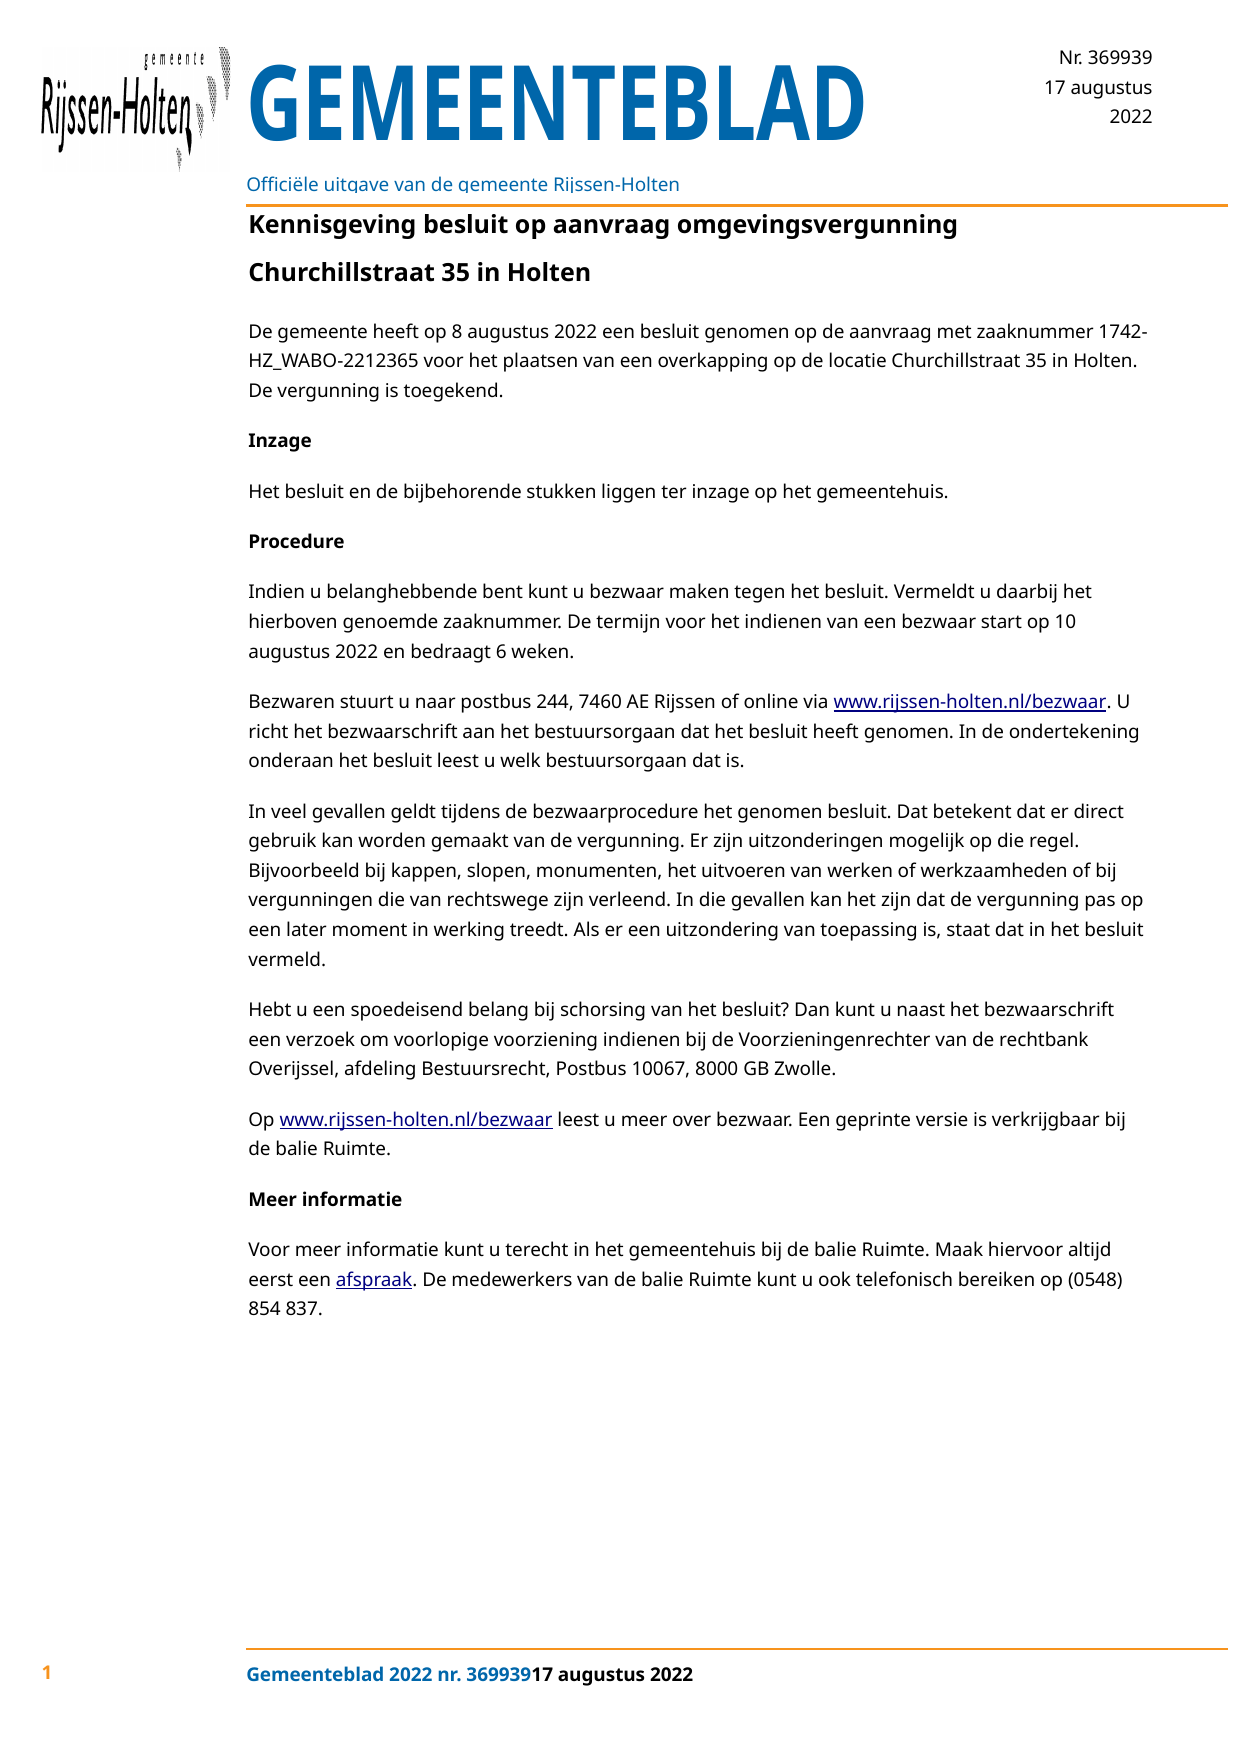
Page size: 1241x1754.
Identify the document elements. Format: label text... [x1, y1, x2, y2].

text Kennisgeving besluit op aanvraag omgevingsvergunning Churchillstraat 35 in Holten [248, 207, 1152, 288]
text De gemeente heeft op 8 augustus 2022 een besluit genomen op de aanvraag met zaaknummer 1742-HZ_WABO-2212365 voor het plaatsen van een overkapping op de locatie Churchillstraat 35 in Holten. De vergunning is toegekend. [248, 318, 1152, 403]
text Voor meer informatie kunt u terecht in het gemeentehuis bij de balie Ruimte. Maak hiervoor altijd eerst een afspraak. De medewerkers van de balie Ruimte kunt u ook telefonisch bereiken op (0548) 854 837. [248, 1236, 1152, 1321]
text Hebt u een spoedeisend belang bij schorsing van het besluit? Dan kunt u naast het bezwaarschrift een verzoek om voorlopige voorziening indienen bij de Voorzieningenrechter van de rechtbank Overijssel, afdeling Bestuursrecht, Postbus 10067, 8000 GB Zwolle. [248, 996, 1152, 1081]
text Meer informatie [248, 1186, 1152, 1212]
text Indien u belanghebbende bent kunt u bezwaar maken tegen het besluit. Vermeldt u daarbij het hierboven genoemde zaaknummer. De termijn voor het indienen van een bezwaar start op 10 augustus 2022 en bedraagt 6 weken. [248, 579, 1152, 664]
text Procedure [248, 528, 1152, 554]
text In veel gevallen geldt tijdens de bezwaarprocedure het genomen besluit. Dat betekent dat er direct gebruik kan worden gemaakt van de vergunning. Er zijn uitzonderingen mogelijk op die regel. Bijvoorbeeld bij kappen, slopen, monumenten, het uitvoeren van werken of werkzaamheden of bij vergunningen die van rechtswege zijn verleend. In die gevallen kan het zijn dat de vergunning pas op een later moment in werking treedt. Als er een uitzondering van toepassing is, staat dat in het besluit vermeld. [248, 798, 1152, 972]
text Het besluit en de bijbehorende stukken liggen ter inzage op het gemeentehuis. [248, 478, 1152, 504]
text Bezwaren stuurt u naar postbus 244, 7460 AE Rijssen of online via www.rijssen-holten.nl/bezwaar. U richt het bezwaarschrift aan het bestuursorgaan dat het besluit heeft genomen. In de ondertekening onderaan het besluit leest u welk bestuursorgaan dat is. [248, 688, 1152, 773]
picture [41, 47, 231, 172]
text Op www.rijssen-holten.nl/bezwaar leest u meer over bezwaar. Een geprinte versie is verkrijgbaar bij de balie Ruimte. [248, 1106, 1152, 1161]
text Inzage [248, 427, 1152, 453]
